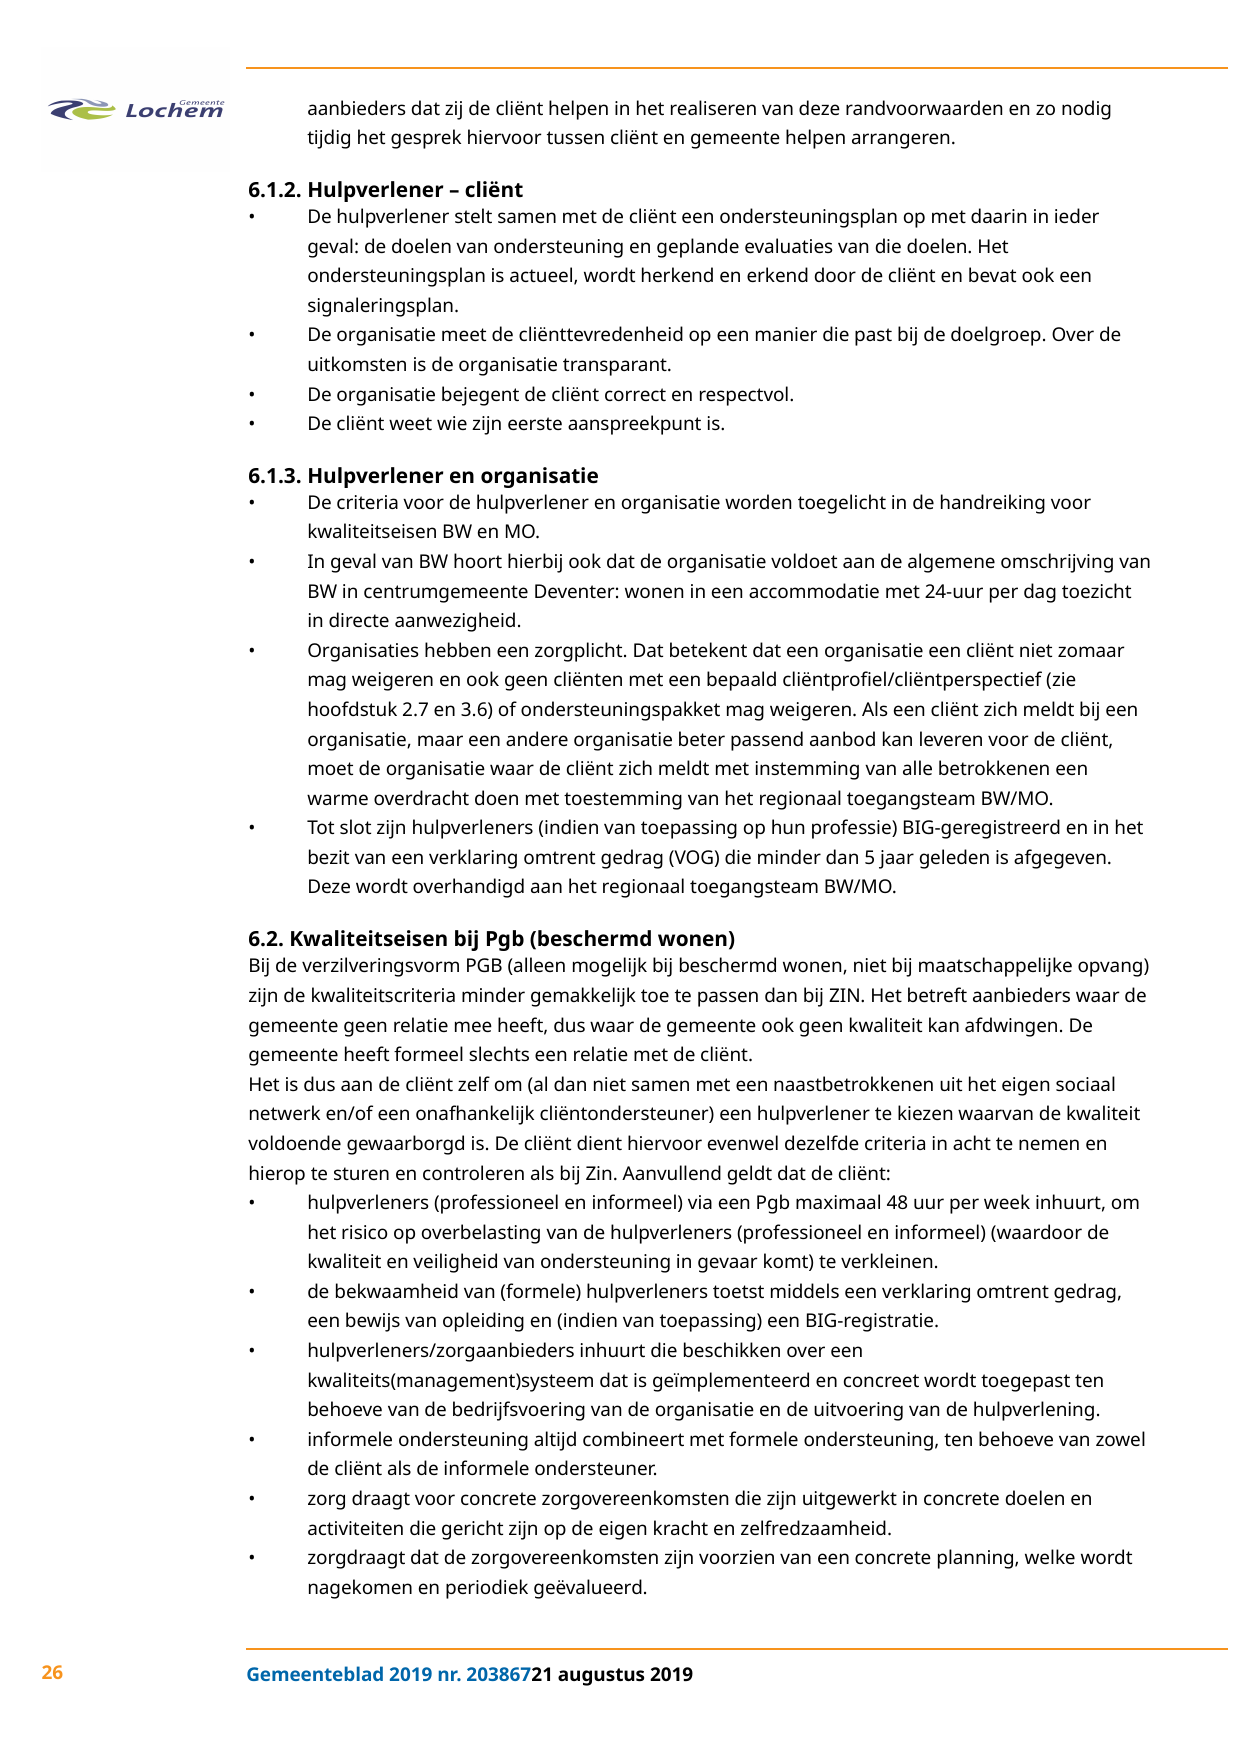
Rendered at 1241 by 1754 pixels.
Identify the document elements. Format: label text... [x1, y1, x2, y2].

list zorgdraagt dat de zorgovereenkomsten zijn voorzien van een concrete planning, welke wordt nagekomen en periodiek geëvalueerd. [248, 1544, 1152, 1599]
picture [41, 47, 231, 172]
list De organisatie bejegent de cliënt correct en respectvol. [248, 381, 1152, 406]
list De criteria voor de hulpverlener en organisatie worden toegelicht in de handreiking voor kwaliteitseisen BW en MO. [248, 489, 1152, 544]
list De organisatie meet de cliënttevredenheid op een manier die past bij de doelgroep. Over de uitkomsten is de organisatie transparant. [248, 322, 1152, 377]
list zorg draagt voor concrete zorgovereenkomsten die zijn uitgewerkt in concrete doelen en activiteiten die gericht zijn op de eigen kracht en zelfredzaamheid. [248, 1485, 1152, 1540]
list aanbieders dat zij de cliënt helpen in het realiseren van deze randvoorwaarden en zo nodig tijdig het gesprek hiervoor tussen cliënt en gemeente helpen arrangeren. [248, 95, 1152, 150]
list de bekwaamheid van (formele) hulpverleners toetst middels een verklaring omtrent gedrag, een bewijs van opleiding en (indien van toepassing) een BIG-registratie. [248, 1278, 1152, 1333]
text 6.2. Kwaliteitseisen bij Pgb (beschermd wonen) [248, 924, 1152, 953]
list In geval van BW hoort hierbij ook dat de organisatie voldoet aan de algemene omschrijving van BW in centrumgemeente Deventer: wonen in een accommodatie met 24-uur per dag toezicht in directe aanwezigheid. [248, 548, 1152, 633]
text Bij de verzilveringsvorm PGB (alleen mogelijk bij beschermd wonen, niet bij maatschappelijke opvang) zijn de kwaliteitscriteria minder gemakkelijk toe te passen dan bij ZIN. Het betreft aanbieders waar de gemeente geen relatie mee heeft, dus waar de gemeente ook geen kwaliteit kan afdwingen. De gemeente heeft formeel slechts een relatie met de cliënt. [248, 953, 1152, 1067]
list Organisaties hebben een zorgplicht. Dat betekent dat een organisatie een cliënt niet zomaar mag weigeren en ook geen cliënten met een bepaald cliëntprofiel/cliëntperspectief (zie hoofdstuk 2.7 en 3.6) of ondersteuningspakket mag weigeren. Als een cliënt zich meldt bij een organisatie, maar een andere organisatie beter passend aanbod kan leveren voor de cliënt, moet de organisatie waar de cliënt zich meldt met instemming van alle betrokkenen een warme overdracht doen met toestemming van het regionaal toegangsteam BW/MO. [248, 637, 1152, 811]
list De cliënt weet wie zijn eerste aanspreekpunt is. [248, 410, 1152, 436]
text Het is dus aan de cliënt zelf om (al dan niet samen met een naastbetrokkenen uit het eigen sociaal netwerk en/of een onafhankelijk cliëntondersteuner) een hulpverlener te kiezen waarvan de kwaliteit voldoende gewaarborgd is. De cliënt dient hiervoor evenwel dezelfde criteria in acht te nemen en hierop te sturen en controleren als bij Zin. Aanvullend geldt dat de cliënt: [248, 1071, 1152, 1185]
text 6.1.2. Hulpverlener – cliënt [248, 175, 1152, 203]
list hulpverleners/zorgaanbieders inhuurt die beschikken over een kwaliteits(management)systeem dat is geïmplementeerd en concreet wordt toegepast ten behoeve van de bedrijfsvoering van de organisatie en de uitvoering van de hulpverlening. [248, 1337, 1152, 1422]
list hulpverleners (professioneel en informeel) via een Pgb maximaal 48 uur per week inhuurt, om het risico op overbelasting van de hulpverleners (professioneel en informeel) (waardoor de kwaliteit en veiligheid van ondersteuning in gevaar komt) te verkleinen. [248, 1189, 1152, 1274]
list informele ondersteuning altijd combineert met formele ondersteuning, ten behoeve van zowel de cliënt als de informele ondersteuner. [248, 1426, 1152, 1481]
list De hulpverlener stelt samen met de cliënt een ondersteuningsplan op met daarin in ieder geval: de doelen van ondersteuning en geplande evaluaties van die doelen. Het ondersteuningsplan is actueel, wordt herkend en erkend door de cliënt en bevat ook een signaleringsplan. [248, 203, 1152, 318]
list Tot slot zijn hulpverleners (indien van toepassing op hun professie) BIG-geregistreerd en in het bezit van een verklaring omtrent gedrag (VOG) die minder dan 5 jaar geleden is afgegeven. Deze wordt overhandigd aan het regionaal toegangsteam BW/MO. [248, 814, 1152, 899]
text 6.1.3. Hulpverlener en organisatie [248, 461, 1152, 489]
